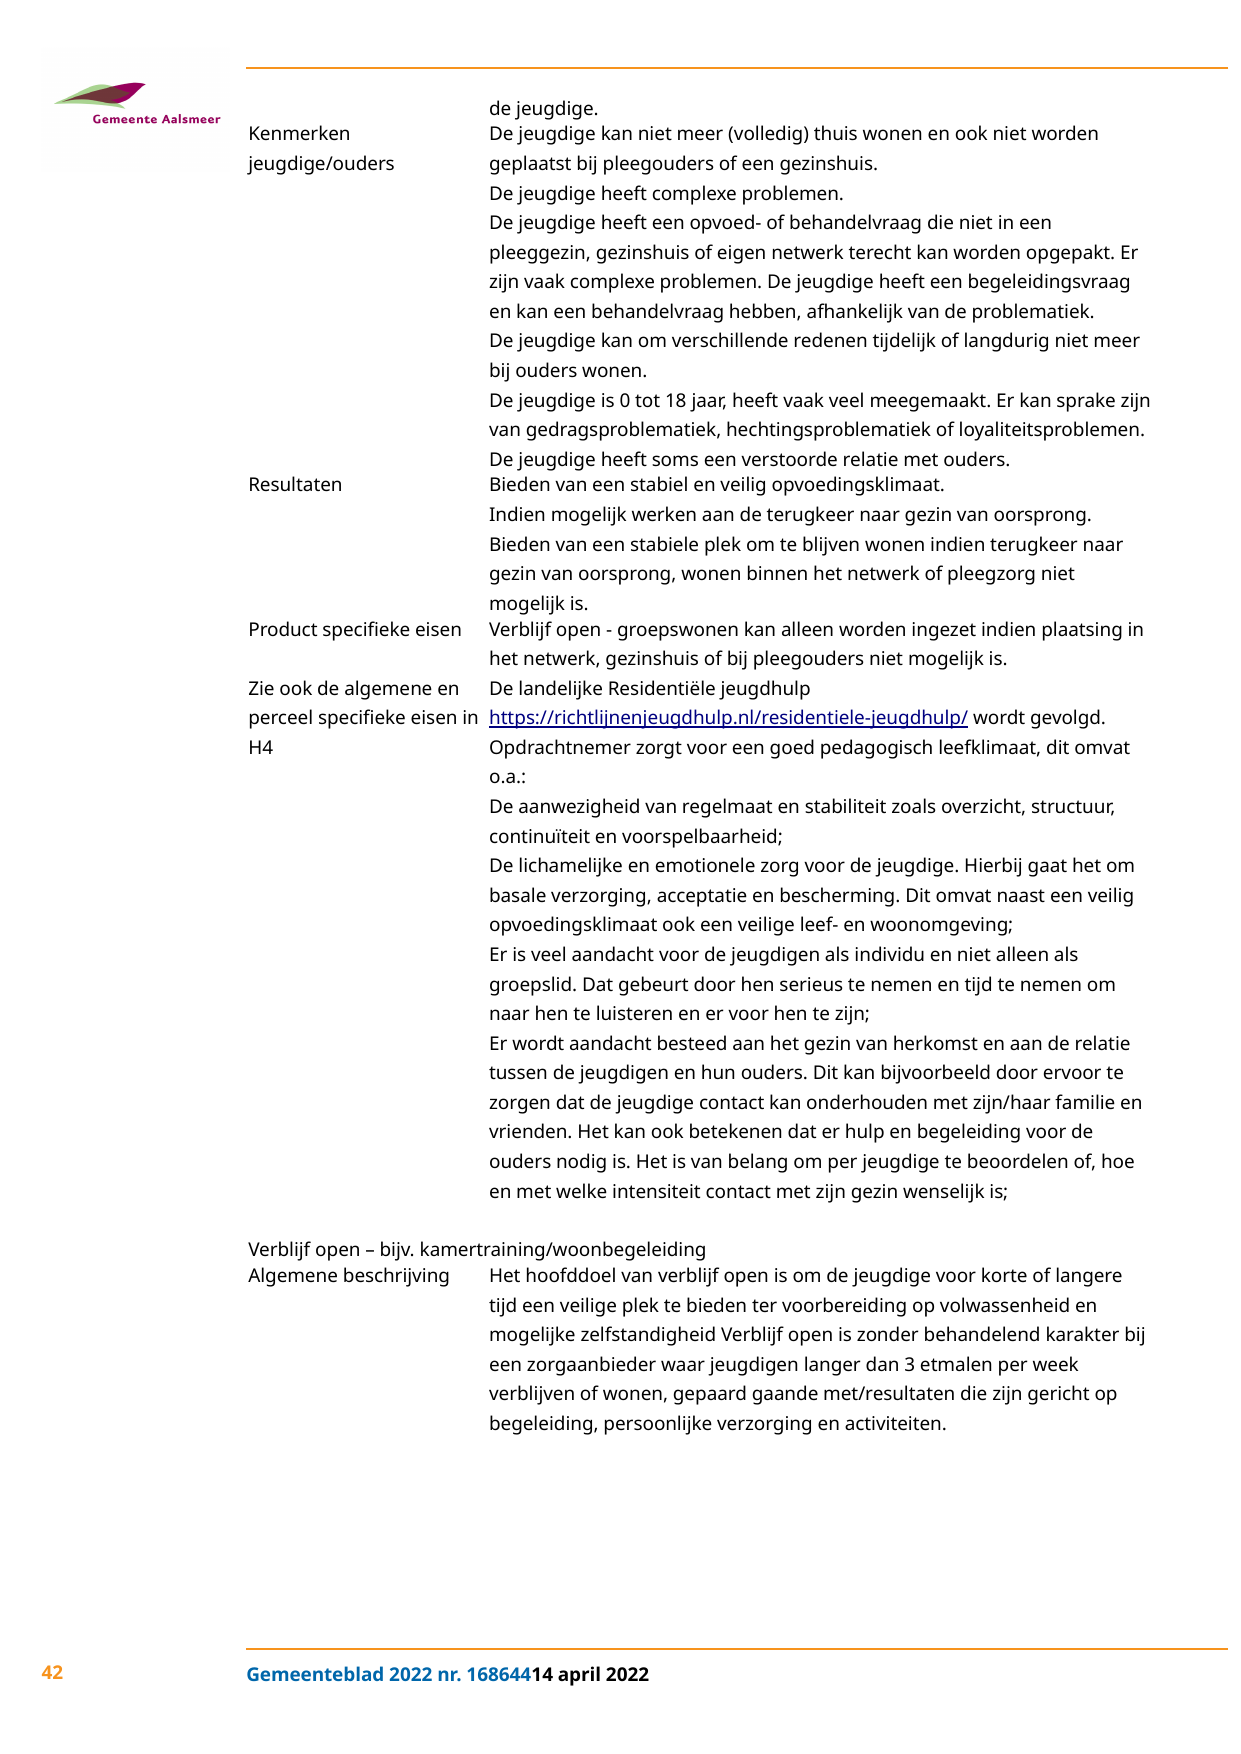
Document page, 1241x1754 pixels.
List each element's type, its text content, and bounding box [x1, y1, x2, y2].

table_cell Product specifieke eisen Zie ook de algemene en perceel specifieke eisen in H4 [248, 616, 489, 1203]
table_cell Verblijf open - groepswonen kan alleen worden ingezet indien plaatsing in het netwerk, gezinshuis of bij pleegouders niet mogelijk is. De landelijke Residentiële jeugdhulp https://richtlijnenjeugdhulp.nl/residentiele-jeugdhulp/ wordt gevolgd. Opdrachtnemer zorgt voor een goed pedagogisch leefklimaat, dit omvat o.a.: De aanwezigheid van regelmaat en stabiliteit zoals overzicht, structuur, continuïteit en voorspelbaarheid; De lichamelijke en emotionele zorg voor de jeugdige. Hierbij gaat het om basale verzorging, acceptatie en bescherming. Dit omvat naast een veilig opvoedingsklimaat ook een veilige leef- en woonomgeving; Er is veel aandacht voor de jeugdigen als individu en niet alleen als groepslid. Dat gebeurt door hen serieus te nemen en tijd te nemen om naar hen te luisteren en er voor hen te zijn; Er wordt aandacht besteed aan het gezin van herkomst en aan de relatie tussen de jeugdigen en hun ouders. Dit kan bijvoorbeeld door ervoor te zorgen dat de jeugdige contact kan onderhouden met zijn/haar familie en vrienden. Het kan ook betekenen dat er hulp en begeleiding voor de ouders nodig is. Het is van belang om per jeugdige te beoordelen of, hoe en met welke intensiteit contact met zijn gezin wenselijk is; [489, 616, 1152, 1203]
table_cell Resultaten [248, 472, 489, 616]
table_cell Kenmerken jeugdige/ouders [248, 121, 489, 472]
table_cell Algemene beschrijving [248, 1262, 489, 1436]
table_cell [248, 95, 489, 121]
table_cell Bieden van een stabiel en veilig opvoedingsklimaat. Indien mogelijk werken aan de terugkeer naar gezin van oorsprong. Bieden van een stabiele plek om te blijven wonen indien terugkeer naar gezin van oorsprong, wonen binnen het netwerk of pleegzorg niet mogelijk is. [489, 472, 1152, 616]
picture [41, 47, 231, 172]
table_cell Het hoofddoel van verblijf open is om de jeugdige voor korte of langere tijd een veilige plek te bieden ter voorbereiding op volwassenheid en mogelijke zelfstandigheid Verblijf open is zonder behandelend karakter bij een zorgaanbieder waar jeugdigen langer dan 3 etmalen per week verblijven of wonen, gepaard gaande met/resultaten die zijn gericht op begeleiding, persoonlijke verzorging en activiteiten. [489, 1262, 1152, 1436]
table_cell de jeugdige. [489, 95, 1152, 121]
table_cell De jeugdige kan niet meer (volledig) thuis wonen en ook niet worden geplaatst bij pleegouders of een gezinshuis. De jeugdige heeft complexe problemen. De jeugdige heeft een opvoed- of behandelvraag die niet in een pleeggezin, gezinshuis of eigen netwerk terecht kan worden opgepakt. Er zijn vaak complexe problemen. De jeugdige heeft een begeleidingsvraag en kan een behandelvraag hebben, afhankelijk van de problematiek. De jeugdige kan om verschillende redenen tijdelijk of langdurig niet meer bij ouders wonen. De jeugdige is 0 tot 18 jaar, heeft vaak veel meegemaakt. Er kan sprake zijn van gedragsproblematiek, hechtingsproblematiek of loyaliteitsproblemen. De jeugdige heeft soms een verstoorde relatie met ouders. [489, 121, 1152, 472]
table_header Verblijf open – bijv. kamertraining/woonbegeleiding [248, 1236, 1152, 1262]
